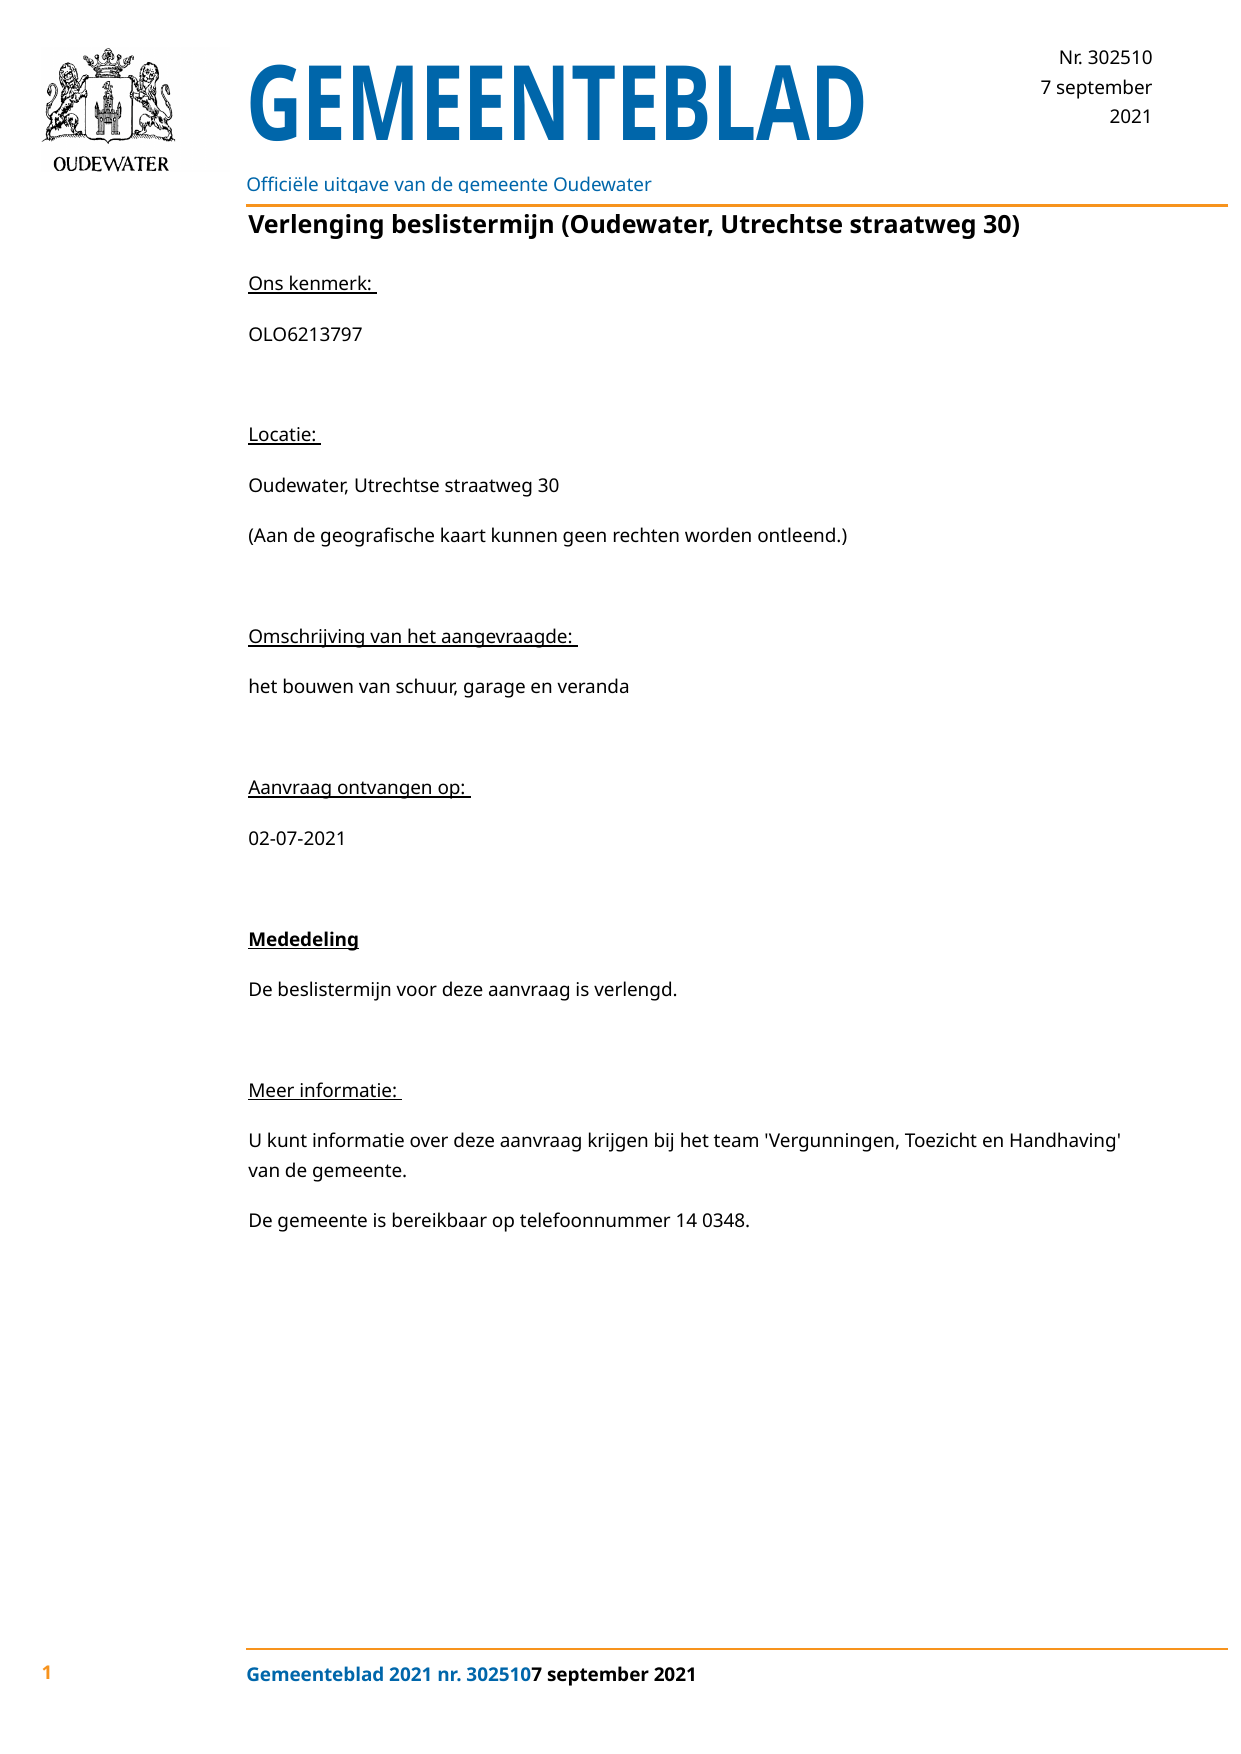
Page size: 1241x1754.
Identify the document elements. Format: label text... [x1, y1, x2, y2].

picture [41, 47, 231, 172]
text Oudewater, Utrechtse straatweg 30 [248, 472, 1152, 498]
text het bouwen van schuur, garage en veranda [248, 674, 1152, 699]
text Verlenging beslistermijn (Oudewater, Utrechtse straatweg 30) [248, 207, 1152, 241]
text 02-07-2021 [248, 825, 1152, 851]
text De beslistermijn voor deze aanvraag is verlengd. [248, 976, 1152, 1002]
text U kunt informatie over deze aanvraag krijgen bij het team 'Vergunningen, Toezicht en Handhaving' van de gemeente. [248, 1127, 1152, 1183]
text Omschrijving van het aangevraagde: [248, 623, 1152, 649]
text Meer informatie: [248, 1077, 1152, 1103]
text Ons kenmerk: [248, 270, 1152, 296]
text Aanvraag ontvangen op: [248, 774, 1152, 800]
text (Aan de geografische kaart kunnen geen rechten worden ontleend.) [248, 522, 1152, 548]
text Locatie: [248, 422, 1152, 447]
text OLO6213797 [248, 321, 1152, 346]
text Mededeling [248, 926, 1152, 951]
text De gemeente is bereikbaar op telefoonnummer 14 0348. [248, 1207, 1152, 1233]
